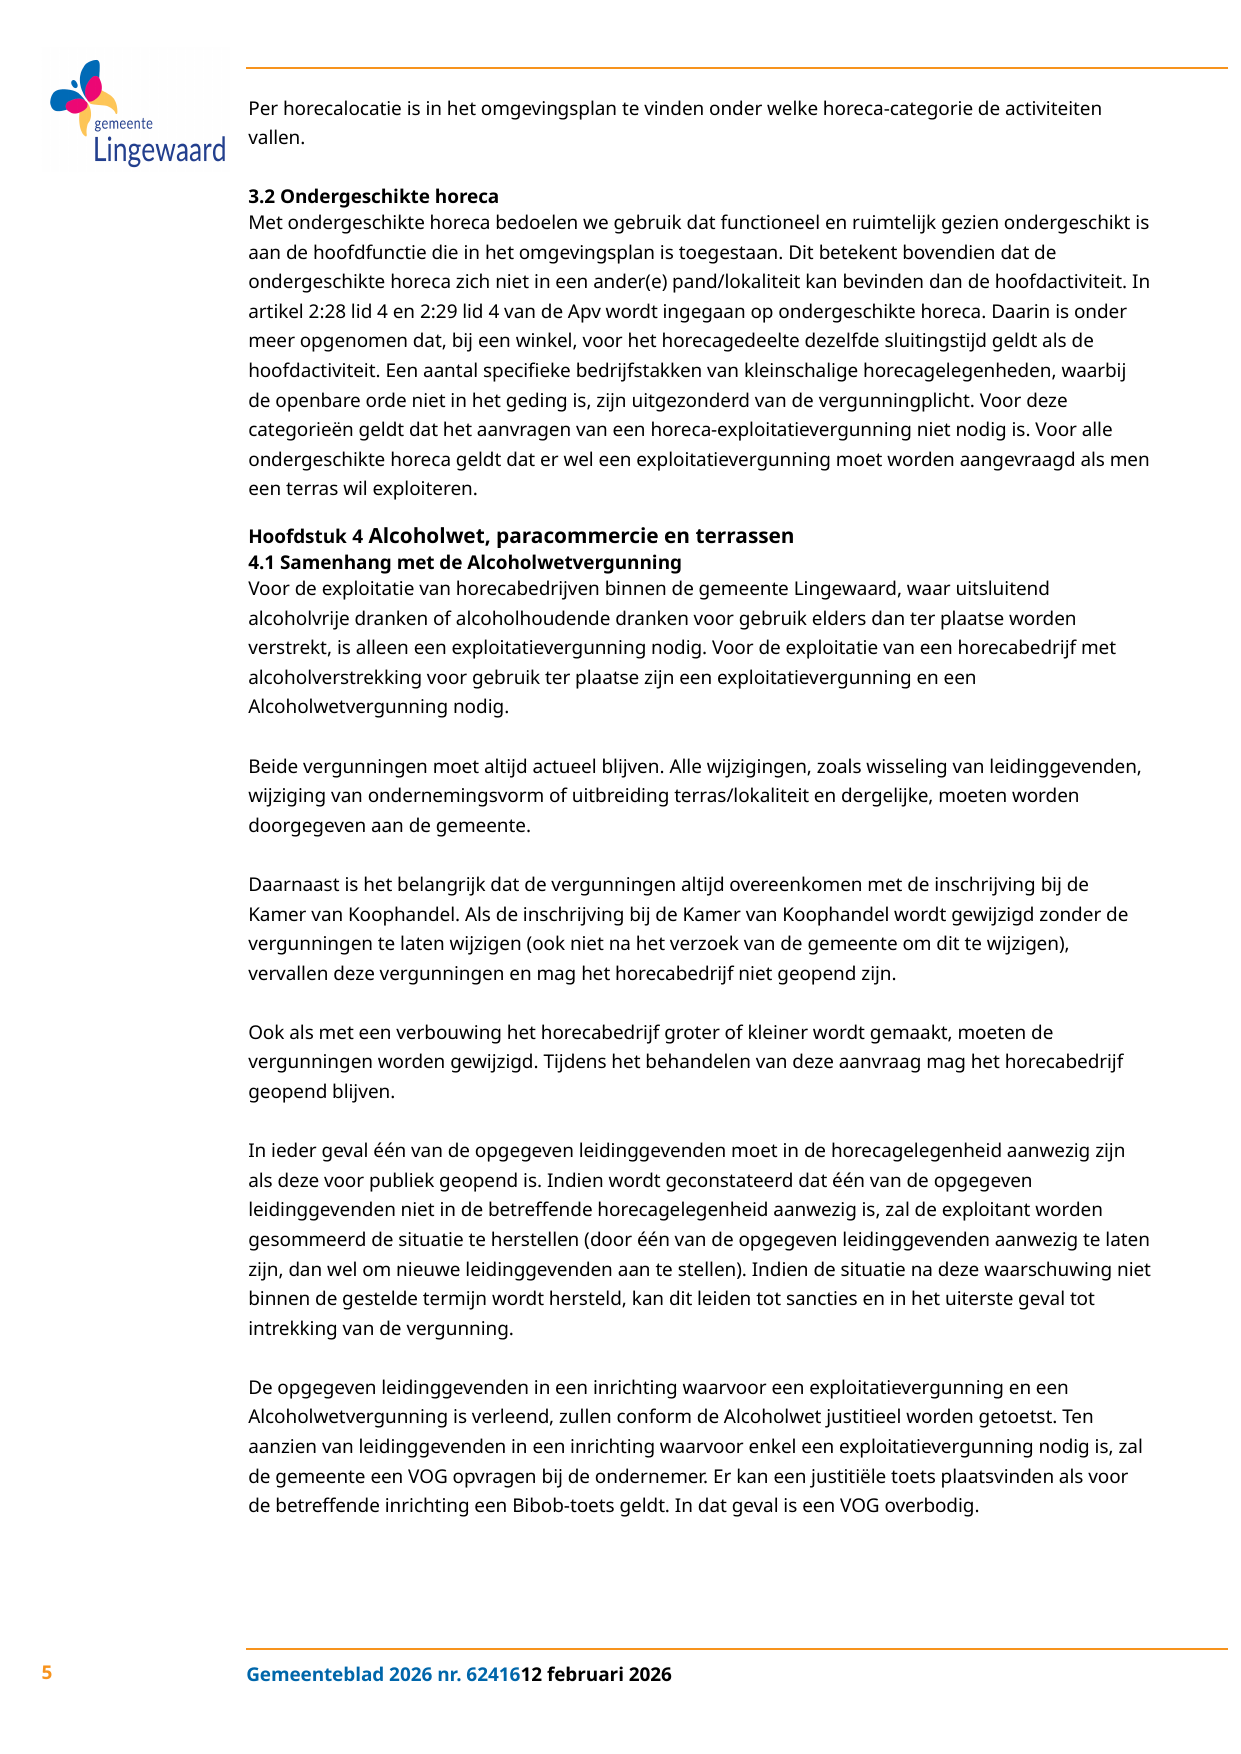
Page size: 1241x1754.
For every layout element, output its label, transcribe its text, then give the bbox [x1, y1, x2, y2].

picture [41, 47, 231, 172]
text Daarnaast is het belangrijk dat de vergunningen altijd overeenkomen met de inschrijving bij de Kamer van Koophandel. Als de inschrijving bij de Kamer van Koophandel wordt gewijzigd zonder de vergunningen te laten wijzigen (ook niet na het verzoek van de gemeente om dit te wijzigen), vervallen deze vergunningen en mag het horecabedrijf niet geopend zijn. [248, 871, 1152, 986]
text 4.1 Samenhang met de Alcoholwetvergunning [248, 549, 1152, 575]
text Met ondergeschikte horeca bedoelen we gebruik dat functioneel en ruimtelijk gezien ondergeschikt is aan de hoofdfunctie die in het omgevingsplan is toegestaan. Dit betekent bovendien dat de ondergeschikte horeca zich niet in een ander(e) pand/lokaliteit kan bevinden dan de hoofdactiviteit. In artikel 2:28 lid 4 en 2:29 lid 4 van de Apv wordt ingegaan op ondergeschikte horeca. Daarin is onder meer opgenomen dat, bij een winkel, voor het horecagedeelte dezelfde sluitingstijd geldt als de hoofdactiviteit. Een aantal specifieke bedrijfstakken van kleinschalige horecagelegenheden, waarbij de openbare orde niet in het geding is, zijn uitgezonderd van de vergunningplicht. Voor deze categorieën geldt dat het aanvragen van een horeca-exploitatievergunning niet nodig is. Voor alle ondergeschikte horeca geldt dat er wel een exploitatievergunning moet worden aangevraagd als men een terras wil exploiteren. [248, 209, 1152, 501]
text 3.2 Ondergeschikte horeca [248, 183, 1152, 209]
text Beide vergunningen moet altijd actueel blijven. Alle wijzigingen, zoals wisseling van leidinggevenden, wijziging van ondernemingsvorm of uitbreiding terras/lokaliteit en dergelijke, moeten worden doorgegeven aan de gemeente. [248, 753, 1152, 838]
text Ook als met een verbouwing het horecabedrijf groter of kleiner wordt gemaakt, moeten de vergunningen worden gewijzigd. Tijdens het behandelen van deze aanvraag mag het horecabedrijf geopend blijven. [248, 1019, 1152, 1104]
text Per horecalocatie is in het omgevingsplan te vinden onder welke horeca-categorie de activiteiten vallen. [248, 95, 1152, 150]
text Hoofdstuk 4 Alcoholwet, paracommercie en terrassen [248, 521, 1152, 549]
text Voor de exploitatie van horecabedrijven binnen de gemeente Lingewaard, waar uitsluitend alcoholvrije dranken of alcoholhoudende dranken voor gebruik elders dan ter plaatse worden verstrekt, is alleen een exploitatievergunning nodig. Voor de exploitatie van een horecabedrijf met alcoholverstrekking voor gebruik ter plaatse zijn een exploitatievergunning en een Alcoholwetvergunning nodig. [248, 575, 1152, 719]
text In ieder geval één van de opgegeven leidinggevenden moet in de horecagelegenheid aanwezig zijn als deze voor publiek geopend is. Indien wordt geconstateerd dat één van de opgegeven leidinggevenden niet in de betreffende horecagelegenheid aanwezig is, zal de exploitant worden gesommeerd de situatie te herstellen (door één van de opgegeven leidinggevenden aanwezig te laten zijn, dan wel om nieuwe leidinggevenden aan te stellen). Indien de situatie na deze waarschuwing niet binnen de gestelde termijn wordt hersteld, kan dit leiden tot sancties en in het uiterste geval tot intrekking van de vergunning. [248, 1137, 1152, 1341]
text De opgegeven leidinggevenden in een inrichting waarvoor een exploitatievergunning en een Alcoholwetvergunning is verleend, zullen conform de Alcoholwet justitieel worden getoetst. Ten aanzien van leidinggevenden in een inrichting waarvoor enkel een exploitatievergunning nodig is, zal de gemeente een VOG opvragen bij de ondernemer. Er kan een justitiële toets plaatsvinden als voor de betreffende inrichting een Bibob-toets geldt. In dat geval is een VOG overbodig. [248, 1374, 1152, 1518]
